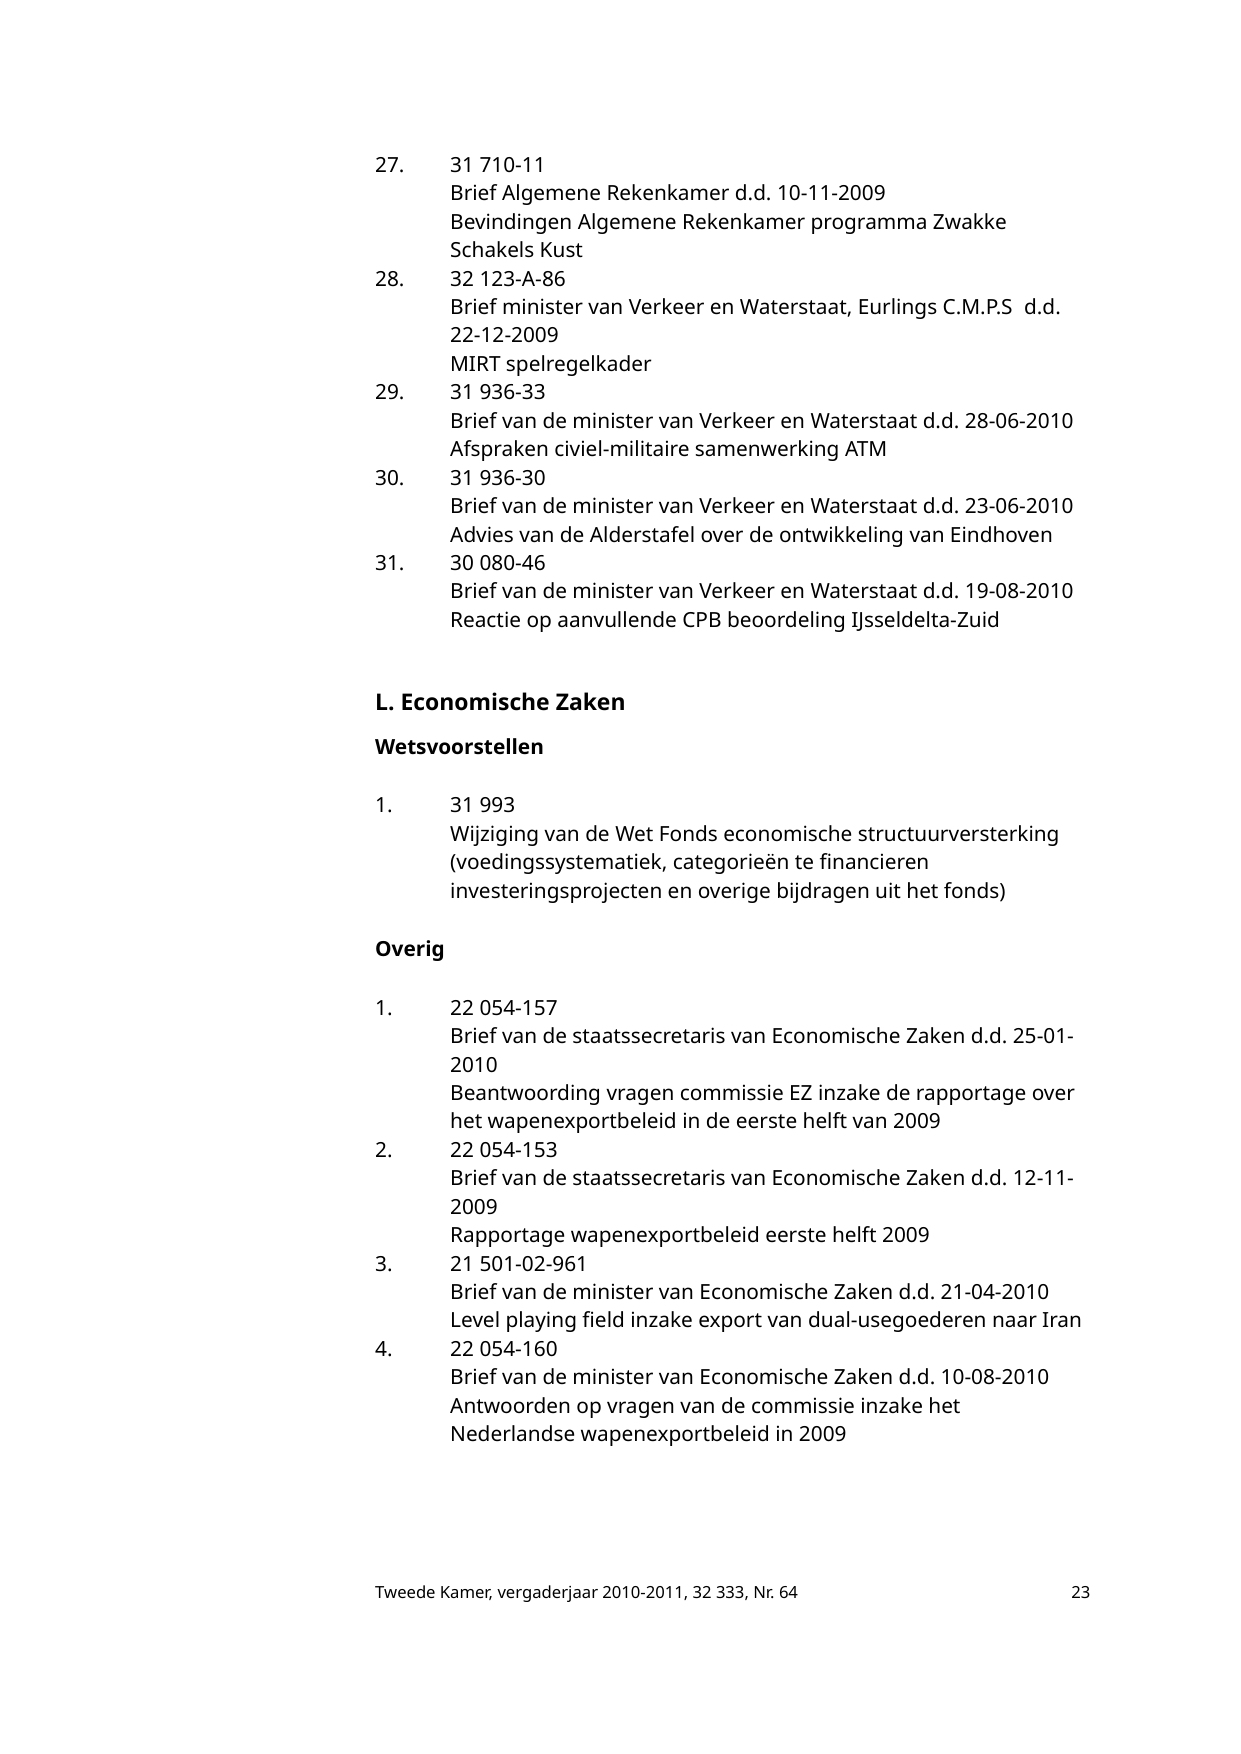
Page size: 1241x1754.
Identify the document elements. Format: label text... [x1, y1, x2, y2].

list 32 123-A-86 [375, 264, 1090, 292]
list 22 054-160 [375, 1334, 1090, 1362]
list Level playing field inzake export van dual-usegoederen naar Iran [375, 1306, 1090, 1334]
list Brief van de minister van Economische Zaken d.d. 21-04-2010 [375, 1277, 1090, 1306]
list Afspraken civiel-militaire samenwerking ATM [375, 434, 1090, 463]
list 22 054-153 [375, 1135, 1090, 1163]
list Brief van de staatssecretaris van Economische Zaken d.d. 25-01-2010 [375, 1021, 1090, 1078]
list Brief Algemene Rekenkamer d.d. 10-11-2009 [375, 178, 1090, 207]
list Brief van de minister van Verkeer en Waterstaat d.d. 23-06-2010 [375, 491, 1090, 520]
text Wetsvoorstellen [375, 732, 1090, 761]
list Wijziging van de Wet Fonds economische structuurversterking (voedingssystematiek, categorieën te financieren investeringsprojecten en overige bijdragen uit het fonds) [375, 819, 1090, 904]
subtitle L. Economische Zaken [375, 686, 1090, 717]
list Brief minister van Verkeer en Waterstaat, Eurlings C.M.P.S d.d. 22-12-2009 [375, 292, 1090, 349]
list MIRT spelregelkader [375, 349, 1090, 377]
text Overig [375, 934, 1090, 963]
list Bevindingen Algemene Rekenkamer programma Zwakke Schakels Kust [375, 207, 1090, 264]
list 31 993 [375, 791, 1090, 819]
list 31 936-33 [375, 377, 1090, 406]
list Antwoorden op vragen van de commissie inzake het Nederlandse wapenexportbeleid in 2009 [375, 1391, 1090, 1448]
list 31 710-11 [375, 150, 1090, 178]
list Brief van de staatssecretaris van Economische Zaken d.d. 12-11-2009 [375, 1163, 1090, 1220]
list 21 501-02-961 [375, 1249, 1090, 1277]
list 31 936-30 [375, 463, 1090, 491]
list Reactie op aanvullende CPB beoordeling IJsseldelta-Zuid [375, 605, 1090, 633]
list 30 080-46 [375, 548, 1090, 577]
list Advies van de Alderstafel over de ontwikkeling van Eindhoven [375, 520, 1090, 548]
list Brief van de minister van Economische Zaken d.d. 10-08-2010 [375, 1362, 1090, 1391]
list Beantwoording vragen commissie EZ inzake de rapportage over het wapenexportbeleid in de eerste helft van 2009 [375, 1078, 1090, 1135]
list 22 054-157 [375, 993, 1090, 1021]
list Rapportage wapenexportbeleid eerste helft 2009 [375, 1220, 1090, 1249]
list Brief van de minister van Verkeer en Waterstaat d.d. 28-06-2010 [375, 406, 1090, 434]
list Brief van de minister van Verkeer en Waterstaat d.d. 19-08-2010 [375, 577, 1090, 605]
